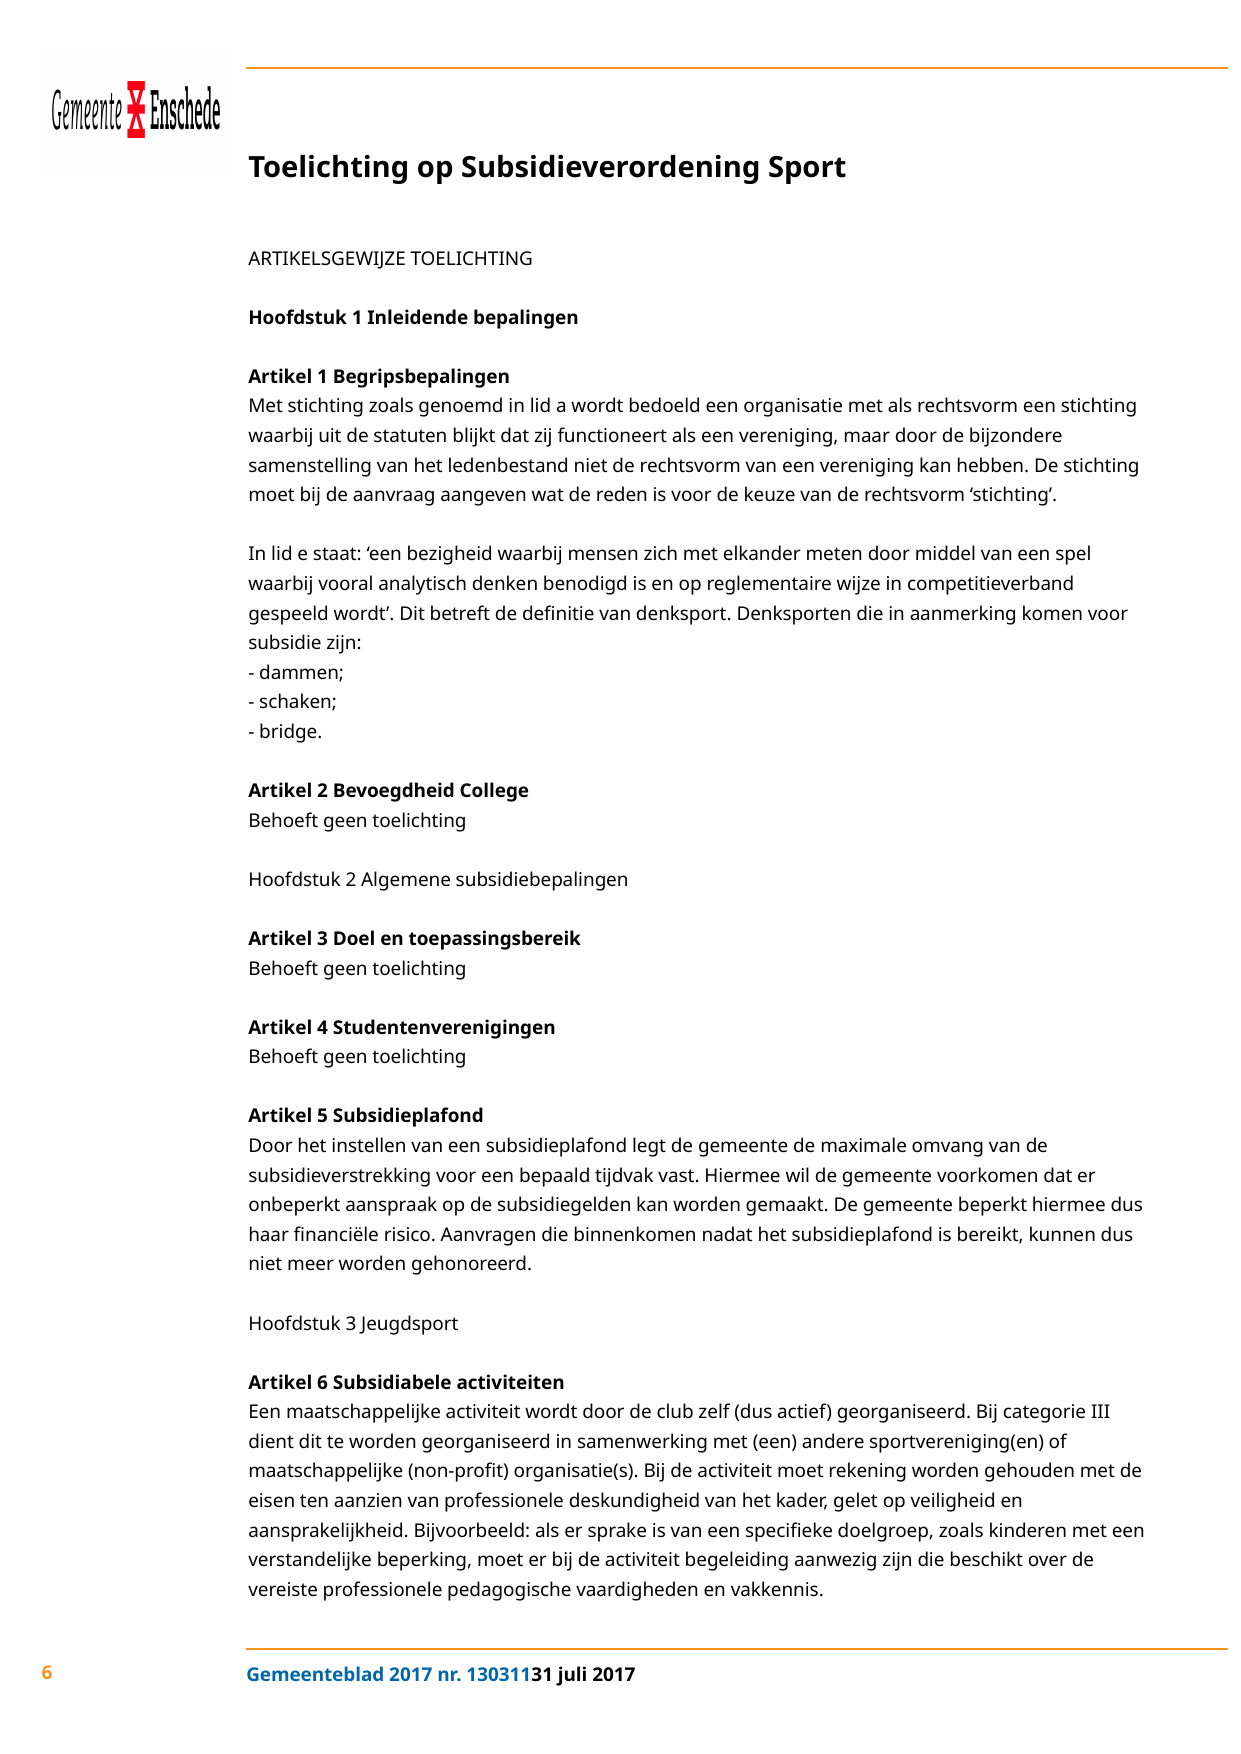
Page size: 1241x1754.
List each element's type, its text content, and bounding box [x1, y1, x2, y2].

text Artikel 5 Subsidieplafond [248, 1103, 1152, 1128]
text Artikel 6 Subsidiabele activiteiten [248, 1369, 1152, 1394]
text Behoeft geen toelichting [248, 1043, 1152, 1069]
text Artikel 1 Begripsbepalingen [248, 363, 1152, 389]
text Behoeft geen toelichting [248, 955, 1152, 980]
text Hoofdstuk 3 Jeugdsport [248, 1310, 1152, 1335]
text - schaken; [248, 688, 1152, 714]
text Door het instellen van een subsidieplafond legt de gemeente de maximale omvang van de [248, 1132, 1152, 1158]
text - bridge. [248, 718, 1152, 744]
text Behoeft geen toelichting [248, 807, 1152, 832]
text ARTIKELSGEWIJZE TOELICHTING [248, 245, 1152, 270]
text Artikel 2 Bevoegdheid College [248, 777, 1152, 803]
picture [41, 47, 231, 172]
text Toelichting op Subsidieverordening Sport [248, 146, 1152, 186]
text Hoofdstuk 1 Inleidende bepalingen [248, 304, 1152, 329]
text Hoofdstuk 2 Algemene subsidiebepalingen [248, 866, 1152, 892]
text Artikel 3 Doel en toepassingsbereik [248, 925, 1152, 951]
text Met stichting zoals genoemd in lid a wordt bedoeld een organisatie met als rechtsvorm een stichting waarbij uit de statuten blijkt dat zij functioneert als een vereniging, maar door de bijzondere samenstelling van het ledenbestand niet de rechtsvorm van een vereniging kan hebben. De stichting moet bij de aanvraag aangeven wat de reden is voor de keuze van de rechtsvorm ‘stichting’. [248, 393, 1152, 507]
text subsidieverstrekking voor een bepaald tijdvak vast. Hiermee wil de gemeente voorkomen dat er onbeperkt aanspraak op de subsidiegelden kan worden gemaakt. De gemeente beperkt hiermee dus haar financiële risico. Aanvragen die binnenkomen nadat het subsidieplafond is bereikt, kunnen dus niet meer worden gehonoreerd. [248, 1162, 1152, 1276]
text Een maatschappelijke activiteit wordt door de club zelf (dus actief) georganiseerd. Bij categorie III dient dit te worden georganiseerd in samenwerking met (een) andere sportvereniging(en) of maatschappelijke (non-profit) organisatie(s). Bij de activiteit moet rekening worden gehouden met de eisen ten aanzien van professionele deskundigheid van het kader, gelet op veiligheid en aansprakelijkheid. Bijvoorbeeld: als er sprake is van een specifieke doelgroep, zoals kinderen met een verstandelijke beperking, moet er bij de activiteit begeleiding aanwezig zijn die beschikt over de vereiste professionele pedagogische vaardigheden en vakkennis. [248, 1398, 1152, 1602]
text - dammen; [248, 659, 1152, 684]
text In lid e staat: ‘een bezigheid waarbij mensen zich met elkander meten door middel van een spel waarbij vooral analytisch denken benodigd is en op reglementaire wijze in competitieverband gespeeld wordt’. Dit betreft de definitie van denksport. Denksporten die in aanmerking komen voor subsidie zijn: [248, 541, 1152, 655]
text Artikel 4 Studentenverenigingen [248, 1014, 1152, 1039]
